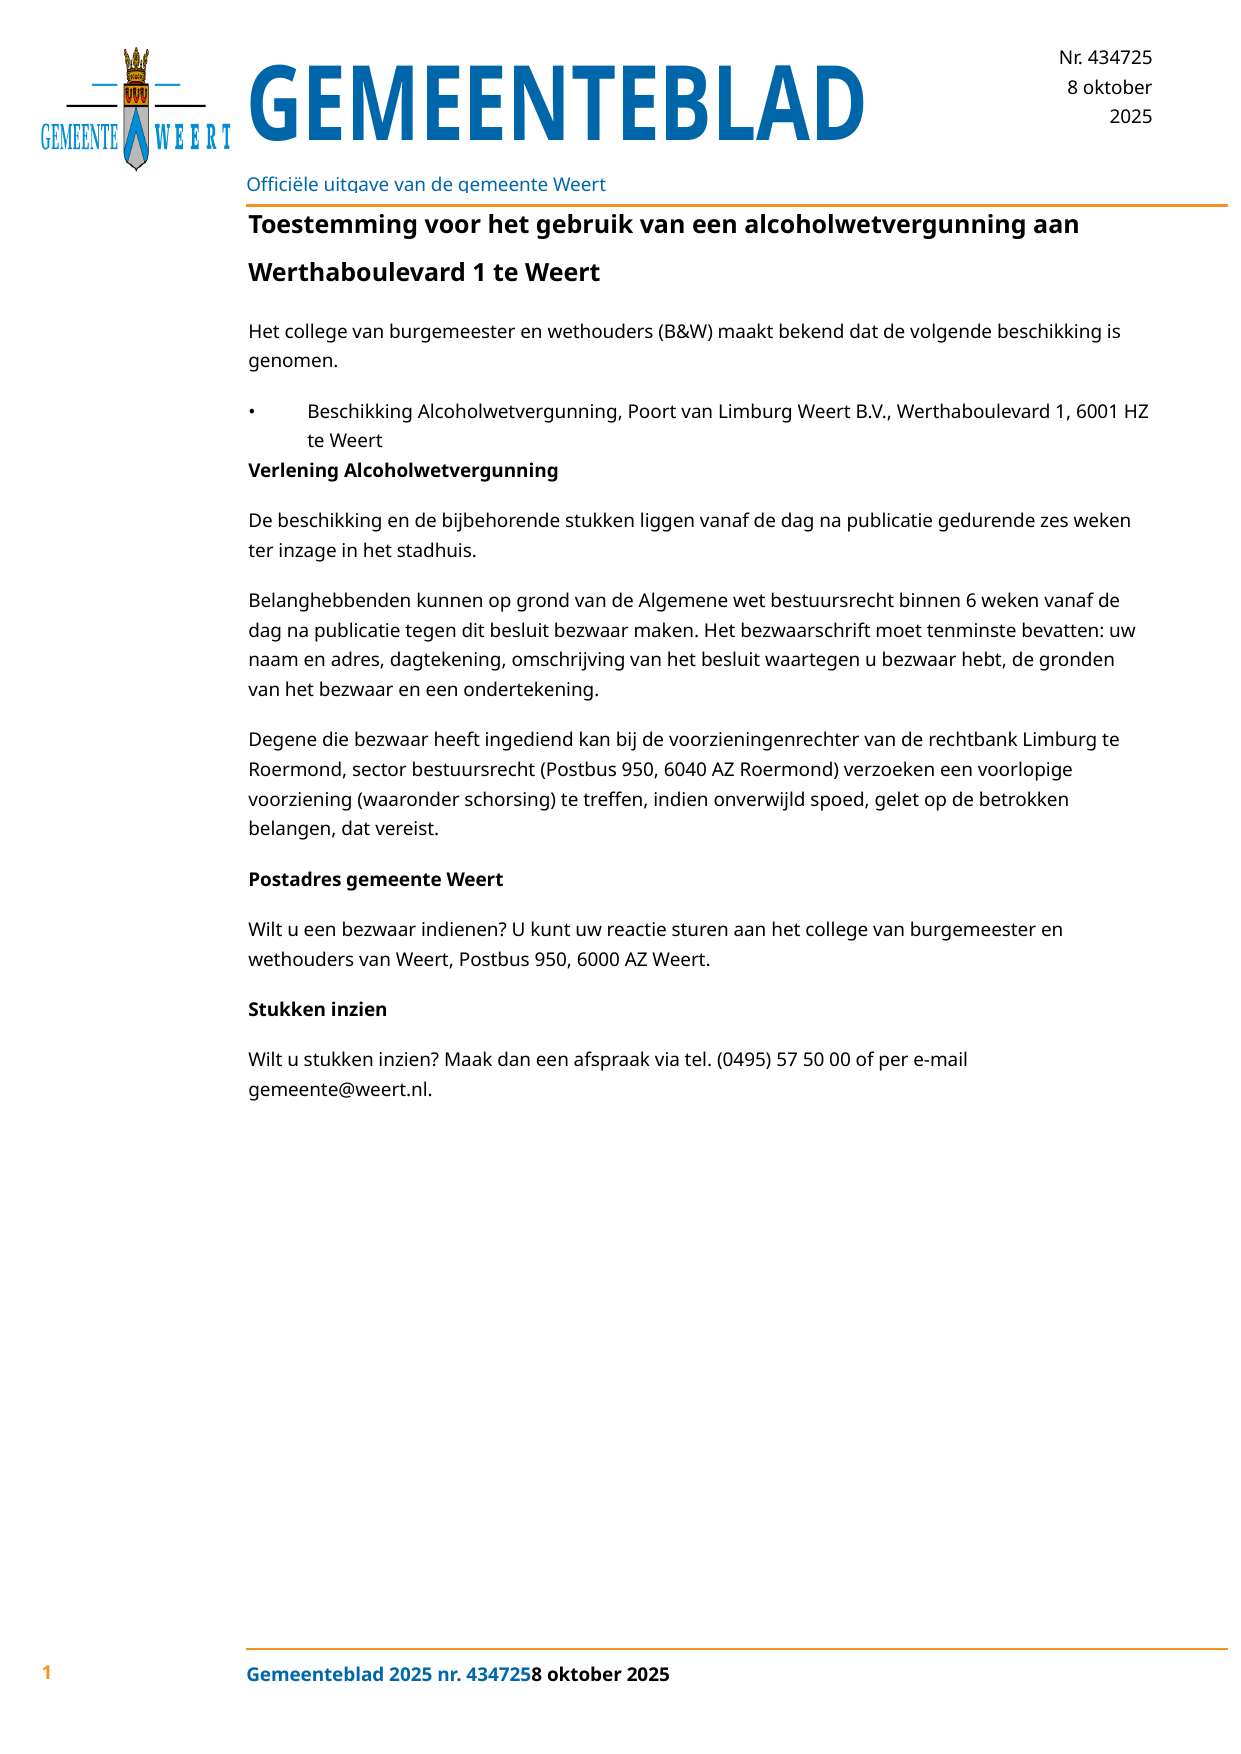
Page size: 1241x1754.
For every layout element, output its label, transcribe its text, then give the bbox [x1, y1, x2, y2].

list Beschikking Alcoholwetvergunning, Poort van Limburg Weert B.V., Werthaboulevard 1, 6001 HZ te Weert [248, 398, 1152, 453]
text Het college van burgemeester en wethouders (B&W) maakt bekend dat de volgende beschikking is genomen. [248, 318, 1152, 373]
text Belanghebbenden kunnen op grond van de Algemene wet bestuursrecht binnen 6 weken vanaf de dag na publicatie tegen dit besluit bezwaar maken. Het bezwaarschrift moet tenminste bevatten: uw naam en adres, dagtekening, omschrijving van het besluit waartegen u bezwaar hebt, de gronden van het bezwaar en een ondertekening. [248, 587, 1152, 702]
text Degene die bezwaar heeft ingediend kan bij de voorzieningenrechter van de rechtbank Limburg te Roermond, sector bestuursrecht (Postbus 950, 6040 AZ Roermond) verzoeken een voorlopige voorziening (waaronder schorsing) te treffen, indien onverwijld spoed, gelet op de betrokken belangen, dat vereist. [248, 727, 1152, 841]
text Stukken inzien [248, 996, 1152, 1022]
text De beschikking en de bijbehorende stukken liggen vanaf de dag na publicatie gedurende zes weken ter inzage in het stadhuis. [248, 507, 1152, 563]
text Toestemming voor het gebruik van een alcoholwetvergunning aan Werthaboulevard 1 te Weert [248, 207, 1152, 288]
text Wilt u stukken inzien? Maak dan een afspraak via tel. (0495) 57 50 00 of per e-mail gemeente@weert.nl. [248, 1047, 1152, 1102]
text Postadres gemeente Weert [248, 866, 1152, 892]
text Verlening Alcoholwetvergunning [248, 457, 1152, 483]
picture [41, 47, 231, 172]
text Wilt u een bezwaar indienen? U kunt uw reactie sturen aan het college van burgemeester en wethouders van Weert, Postbus 950, 6000 AZ Weert. [248, 916, 1152, 972]
